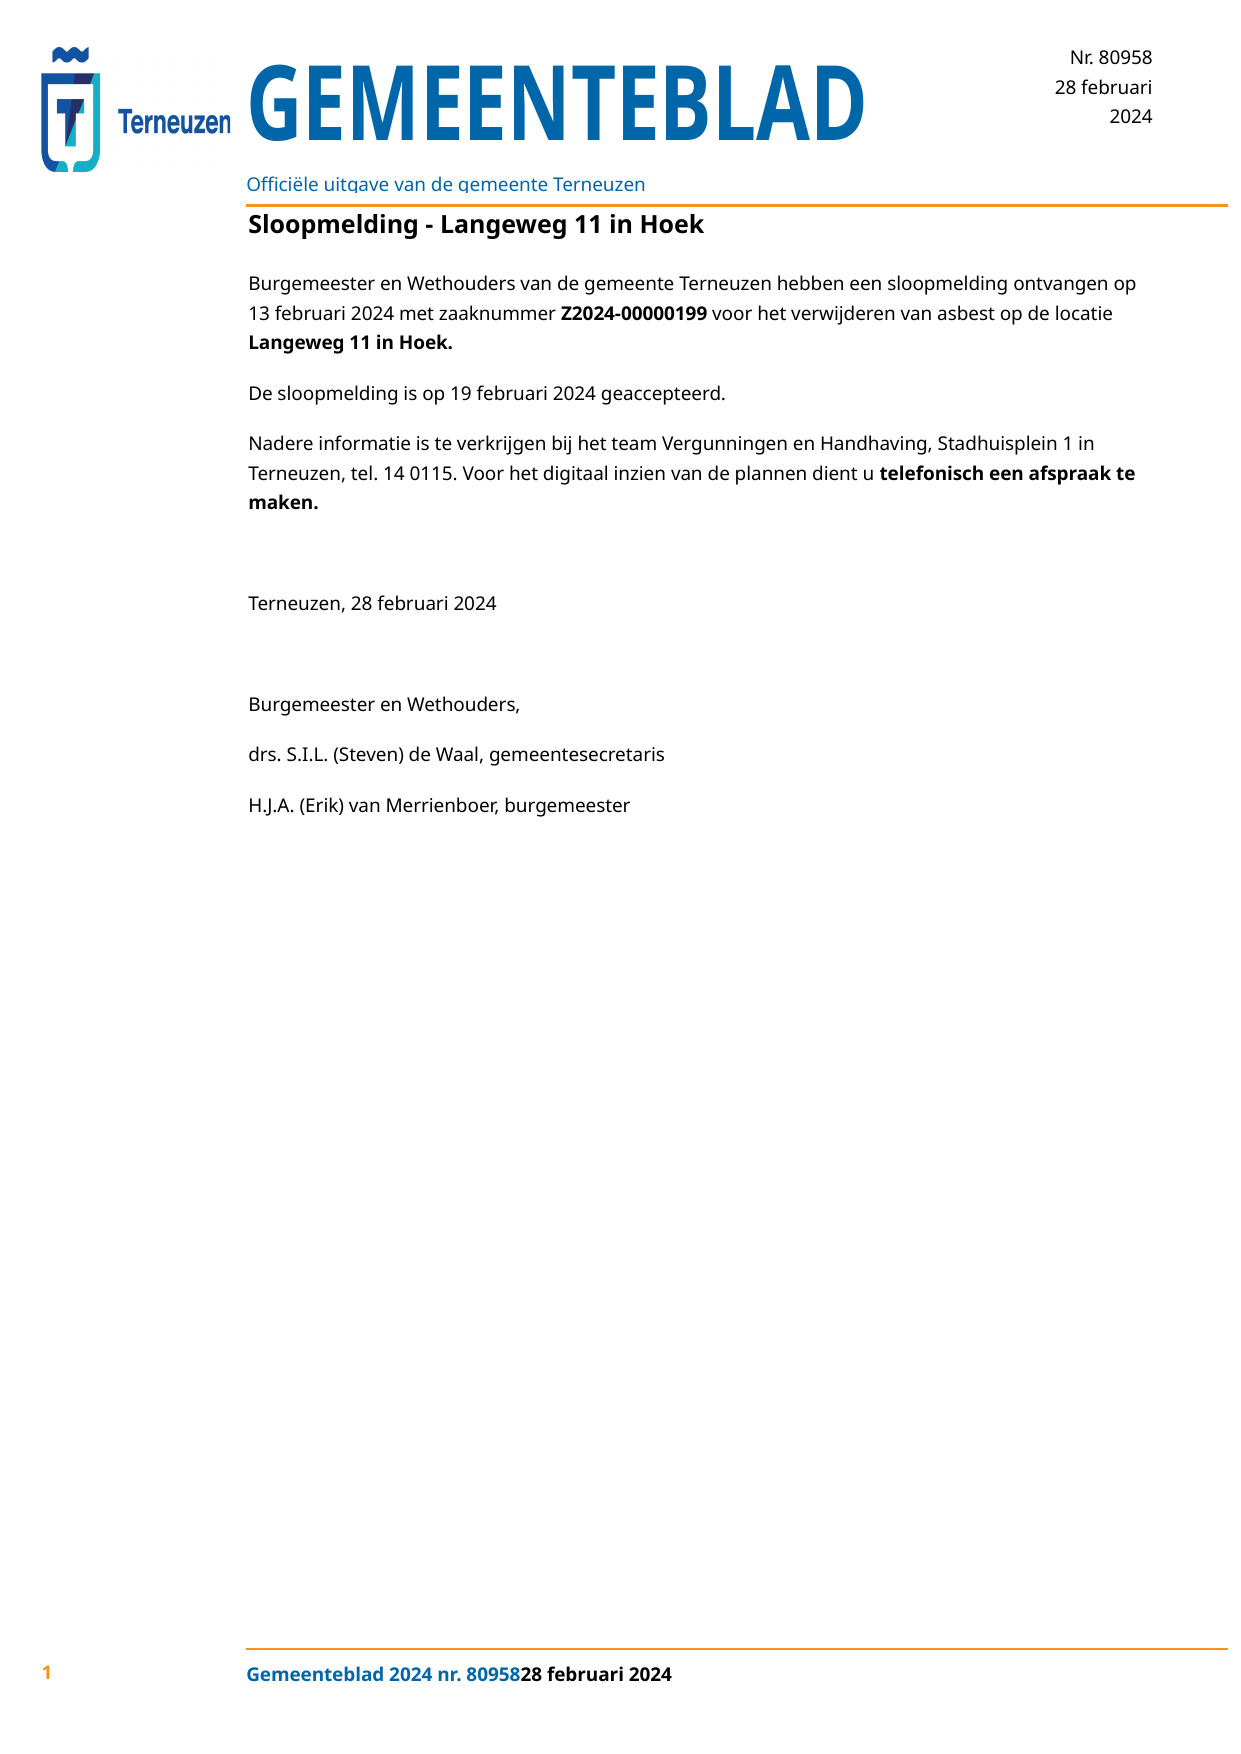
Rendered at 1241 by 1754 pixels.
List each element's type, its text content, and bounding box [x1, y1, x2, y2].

text Burgemeester en Wethouders van de gemeente Terneuzen hebben een sloopmelding ontvangen op 13 februari 2024 met zaaknummer Z2024-00000199 voor het verwijderen van asbest op de locatie Langeweg 11 in Hoek. [248, 270, 1152, 355]
text Nadere informatie is te verkrijgen bij het team Vergunningen en Handhaving, Stadhuisplein 1 in Terneuzen, tel. 14 0115. Voor het digitaal inzien van de plannen dient u telefonisch een afspraak te maken. [248, 430, 1152, 515]
text drs. S.I.L. (Steven) de Waal, gemeentesecretaris [248, 742, 1152, 767]
text De sloopmelding is op 19 februari 2024 geaccepteerd. [248, 380, 1152, 406]
text Terneuzen, 28 februari 2024 [248, 590, 1152, 616]
text H.J.A. (Erik) van Merrienboer, burgemeester [248, 792, 1152, 818]
text Burgemeester en Wethouders, [248, 691, 1152, 717]
picture [41, 47, 231, 172]
text Sloopmelding - Langeweg 11 in Hoek [248, 207, 1152, 241]
